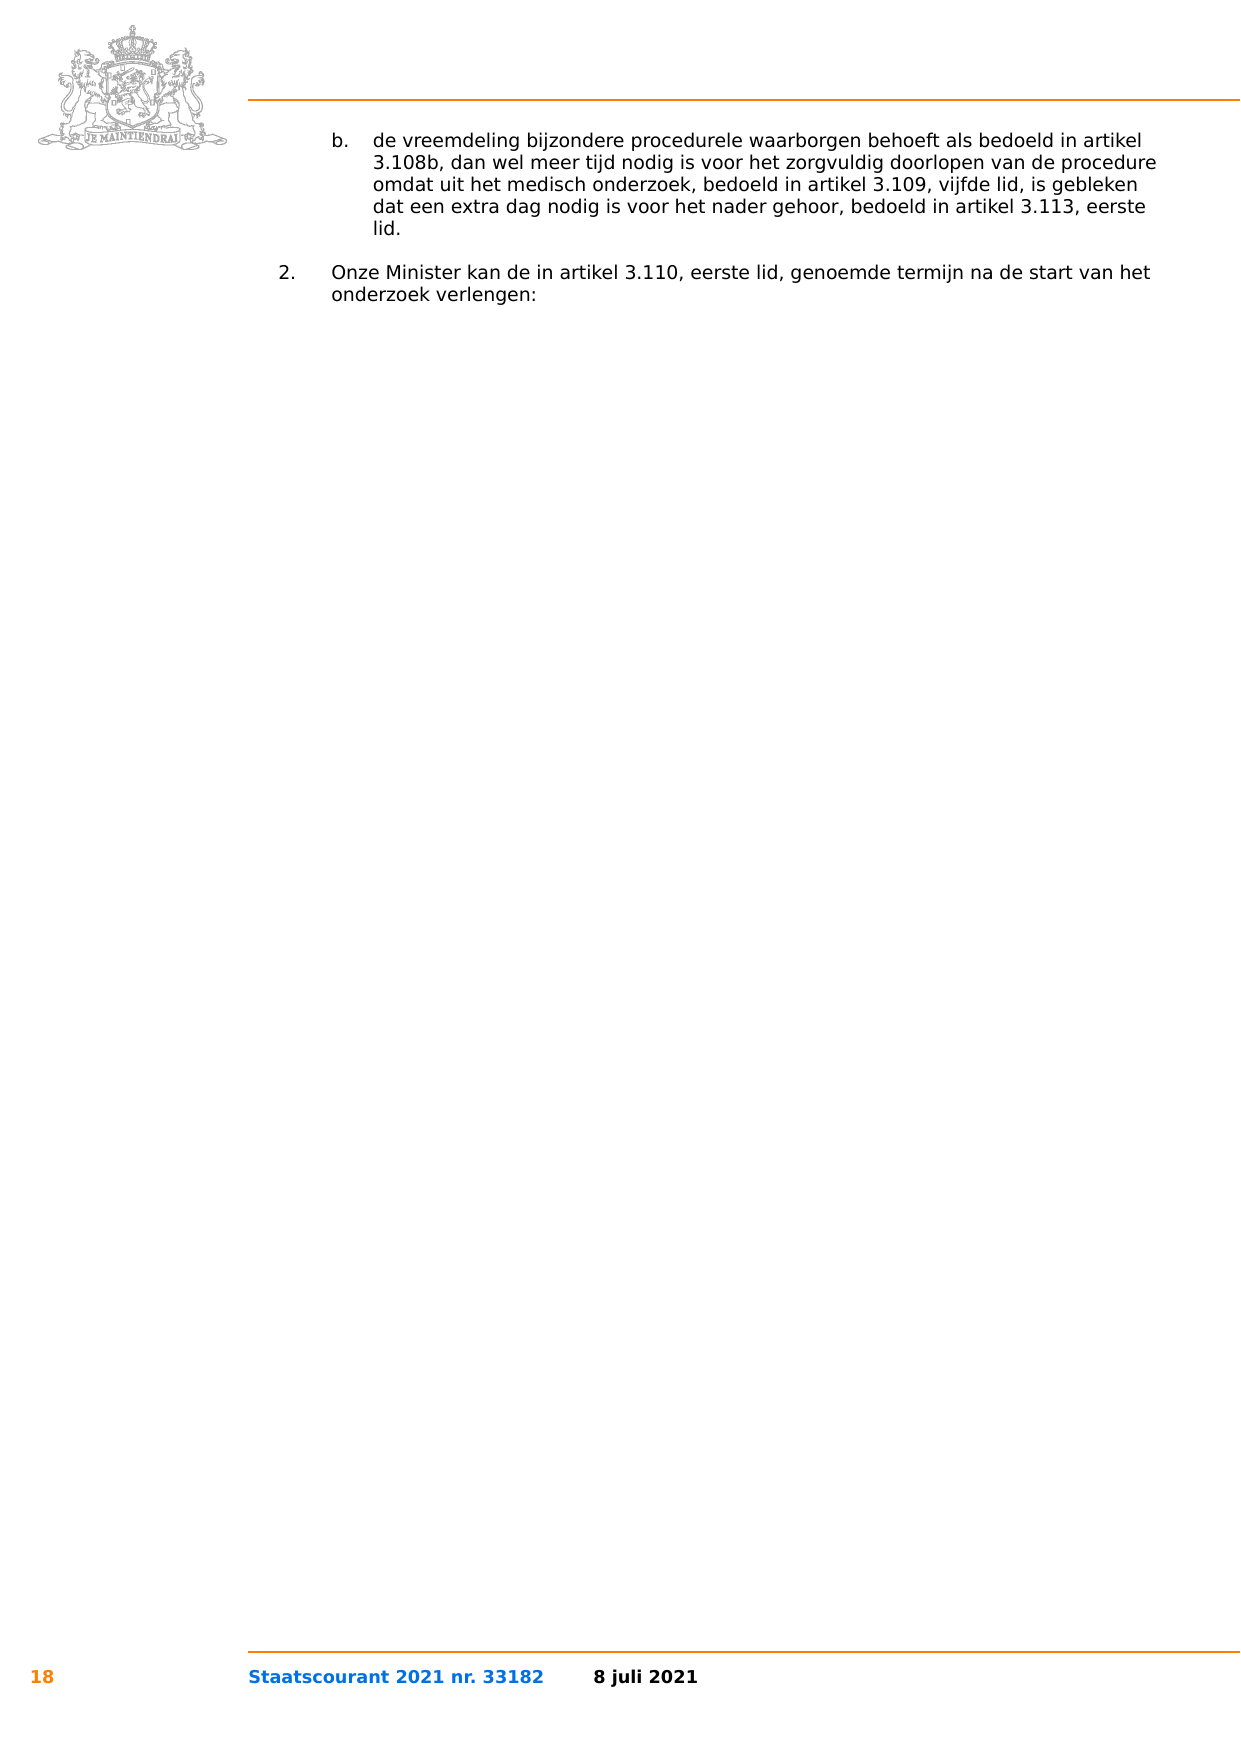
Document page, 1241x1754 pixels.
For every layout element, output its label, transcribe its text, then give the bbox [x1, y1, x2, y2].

text b. de vreemdeling bijzondere procedurele waarborgen behoeft als bedoeld in artikel 3.108b, dan wel meer tijd nodig is voor het zorgvuldig doorlopen van de procedure omdat uit het medisch onderzoek, bedoeld in artikel 3.109, vijfde lid, is gebleken dat een extra dag nodig is voor het nader gehoor, bedoeld in artikel 3.113, eerste lid. [331, 130, 1163, 240]
picture [38, 25, 227, 150]
text 2. Onze Minister kan de in artikel 3.110, eerste lid, genoemde termijn na de start van het onderzoek verlengen: [278, 262, 1163, 306]
